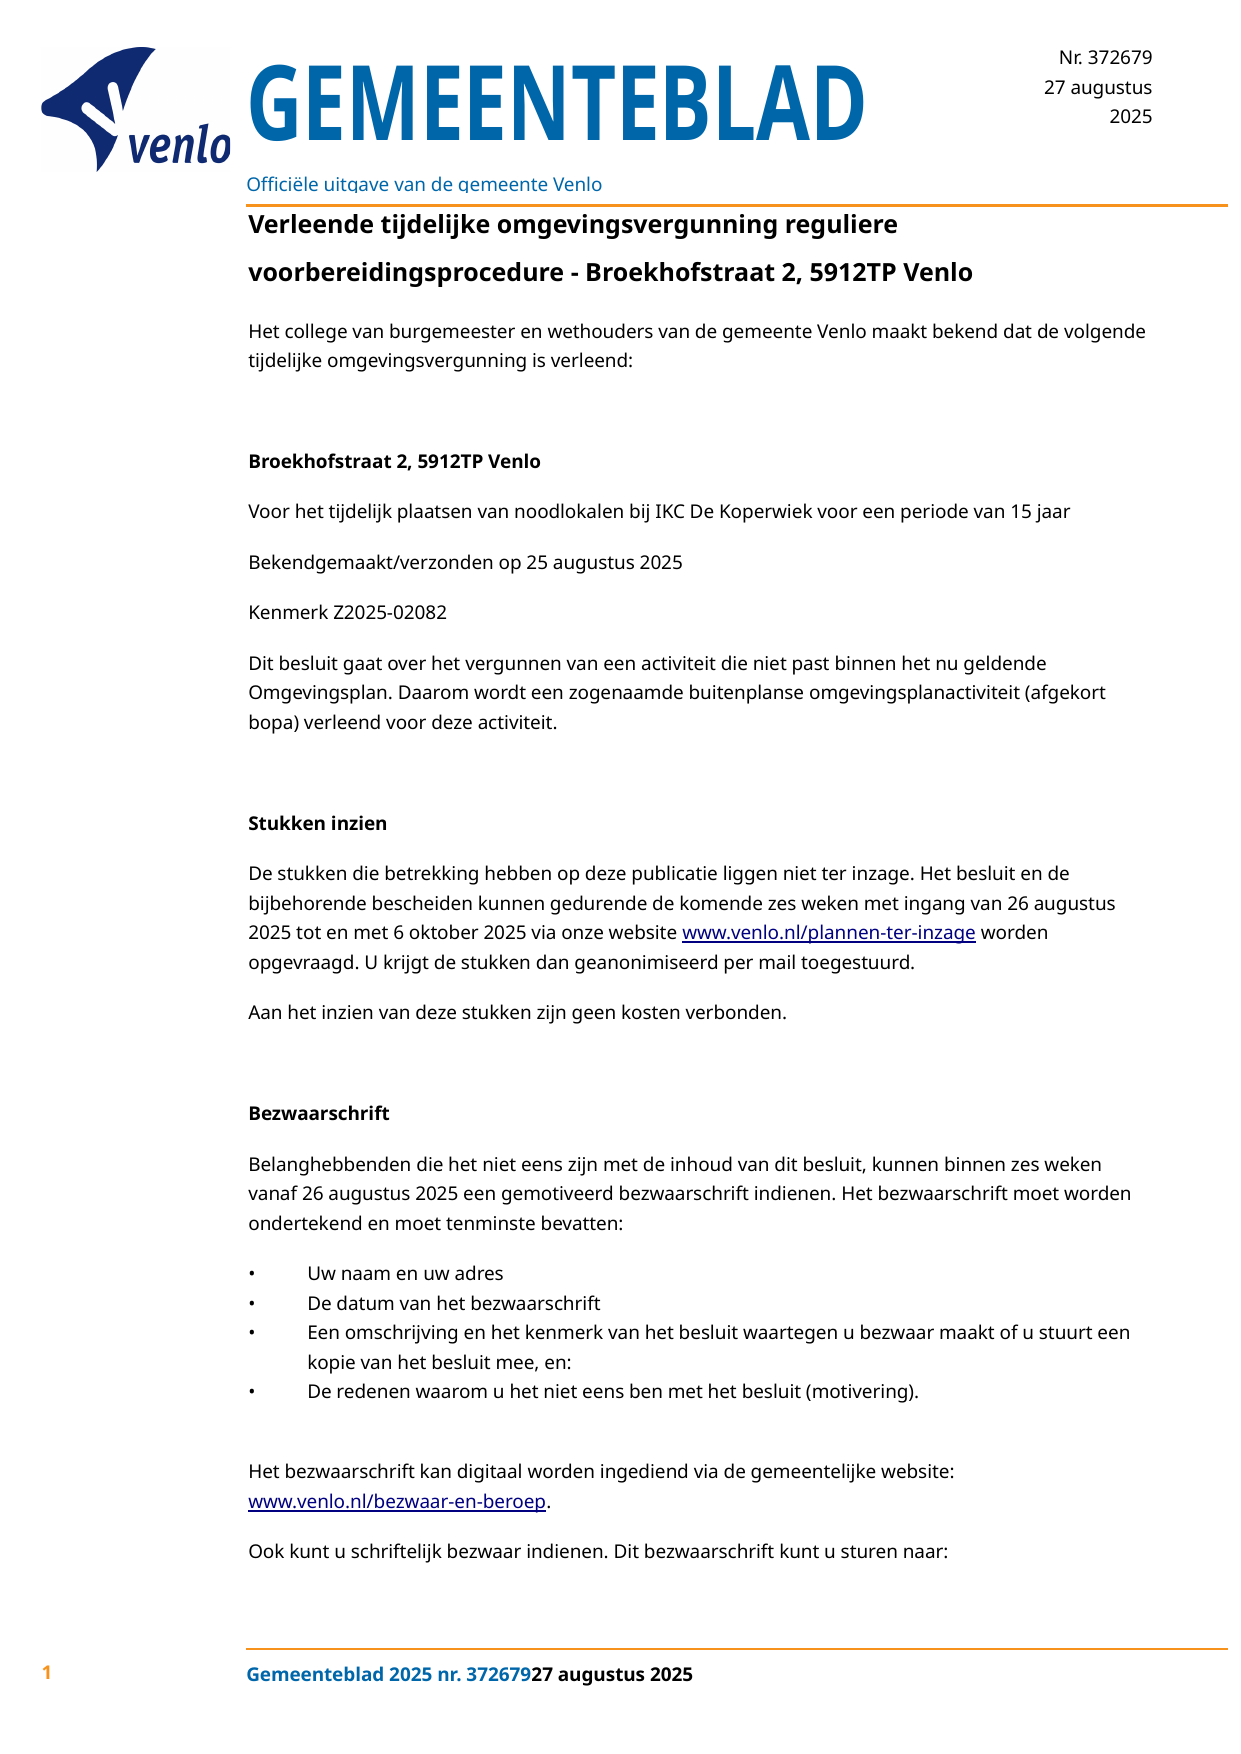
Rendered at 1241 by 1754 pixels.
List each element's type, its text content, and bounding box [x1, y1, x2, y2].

text Stukken inzien [248, 810, 1152, 836]
text Ook kunt u schriftelijk bezwaar indienen. Dit bezwaarschrift kunt u sturen naar: [248, 1539, 1152, 1564]
text Voor het tijdelijk plaatsen van noodlokalen bij IKC De Koperwiek voor een periode van 15 jaar [248, 499, 1152, 524]
text Verleende tijdelijke omgevingsvergunning reguliere voorbereidingsprocedure - Broekhofstraat 2, 5912TP Venlo [248, 207, 1152, 288]
list De redenen waarom u het niet eens ben met het besluit (motivering). [248, 1379, 1152, 1404]
list De datum van het bezwaarschrift [248, 1290, 1152, 1316]
text Belanghebbenden die het niet eens zijn met de inhoud van dit besluit, kunnen binnen zes weken vanaf 26 augustus 2025 een gemotiveerd bezwaarschrift indienen. Het bezwaarschrift moet worden ondertekend en moet tenminste bevatten: [248, 1151, 1152, 1236]
text Bekendgemaakt/verzonden op 25 augustus 2025 [248, 549, 1152, 575]
text Dit besluit gaat over het vergunnen van een activiteit die niet past binnen het nu geldende Omgevingsplan. Daarom wordt een zogenaamde buitenplanse omgevingsplanactiviteit (afgekort bopa) verleend voor deze activiteit. [248, 650, 1152, 735]
list Uw naam en uw adres [248, 1260, 1152, 1286]
picture [41, 47, 231, 172]
text Bezwaarschrift [248, 1100, 1152, 1126]
text De stukken die betrekking hebben op deze publicatie liggen niet ter inzage. Het besluit en de bijbehorende bescheiden kunnen gedurende de komende zes weken met ingang van 26 augustus 2025 tot en met 6 oktober 2025 via onze website www.venlo.nl/plannen-ter-inzage worden opgevraagd. U krijgt de stukken dan geanonimiseerd per mail toegestuurd. [248, 860, 1152, 975]
text Het bezwaarschrift kan digitaal worden ingediend via de gemeentelijke website: www.venlo.nl/bezwaar-en-beroep. [248, 1459, 1152, 1514]
text Kenmerk Z2025-02082 [248, 599, 1152, 625]
text Het college van burgemeester en wethouders van de gemeente Venlo maakt bekend dat de volgende tijdelijke omgevingsvergunning is verleend: [248, 318, 1152, 373]
text Broekhofstraat 2, 5912TP Venlo [248, 448, 1152, 474]
list Een omschrijving en het kenmerk van het besluit waartegen u bezwaar maakt of u stuurt een kopie van het besluit mee, en: [248, 1319, 1152, 1375]
text Aan het inzien van deze stukken zijn geen kosten verbonden. [248, 999, 1152, 1025]
